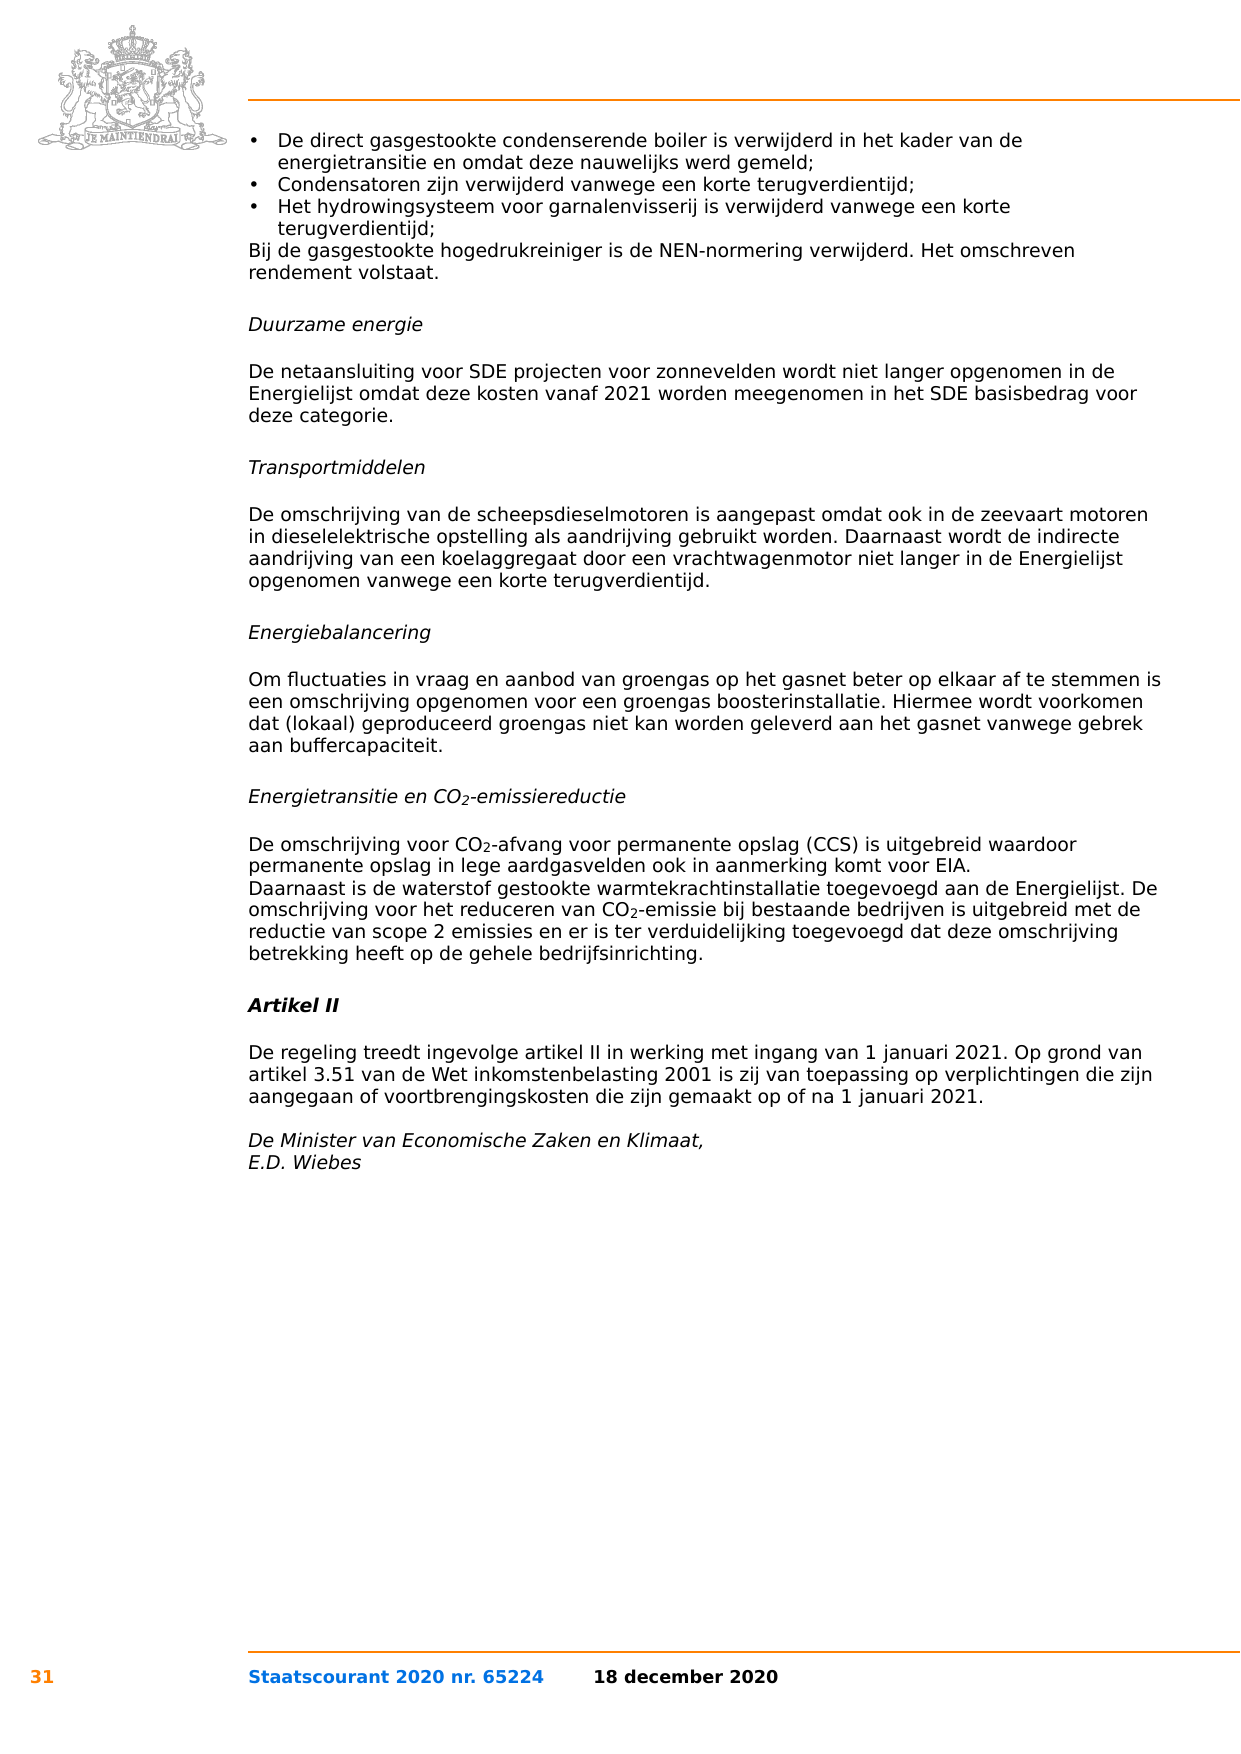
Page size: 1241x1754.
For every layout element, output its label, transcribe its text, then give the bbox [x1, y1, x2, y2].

text De netaansluiting voor SDE projecten voor zonnevelden wordt niet langer opgenomen in de Energielijst omdat deze kosten vanaf 2021 worden meegenomen in het SDE basisbedrag voor deze categorie. [248, 361, 1163, 427]
text Daarnaast is de waterstof gestookte warmtekrachtinstallatie toegevoegd aan de Energielijst. De omschrijving voor het reduceren van CO2-emissie bij bestaande bedrijven is uitgebreid met de reductie van scope 2 emissies en er is ter verduidelijking toegevoegd dat deze omschrijving betrekking heeft op de gehele bedrijfsinrichting. [248, 877, 1163, 965]
text • Condensatoren zijn verwijderd vanwege een korte terugverdientijd; [248, 174, 1163, 196]
subtitle Energietransitie en CO2-emissiereductie [248, 786, 1163, 808]
text De regeling treedt ingevolge artikel II in werking met ingang van 1 januari 2021. Op grond van artikel 3.51 van de Wet inkomstenbelasting 2001 is zij van toepassing op verplichtingen die zijn aangegaan of voortbrengingskosten die zijn gemaakt op of na 1 januari 2021. [248, 1042, 1163, 1108]
text • Het hydrowingsysteem voor garnalenvisserij is verwijderd vanwege een korte terugverdientijd; [248, 196, 1163, 240]
text Bij de gasgestookte hogedrukreiniger is de NEN-normering verwijderd. Het omschreven rendement volstaat. [248, 240, 1163, 284]
subtitle Duurzame energie [248, 314, 1163, 336]
text De Minister van Economische Zaken en Klimaat, E.D. Wiebes [248, 1130, 1163, 1174]
subtitle Artikel II [248, 995, 1163, 1017]
text De omschrijving voor CO2-afvang voor permanente opslag (CCS) is uitgebreid waardoor permanente opslag in lege aardgasvelden ook in aanmerking komt voor EIA. [248, 833, 1163, 877]
picture [38, 25, 227, 150]
text De omschrijving van de scheepsdieselmotoren is aangepast omdat ook in de zeevaart motoren in dieselelektrische opstelling als aandrijving gebruikt worden. Daarnaast wordt de indirecte aandrijving van een koelaggregaat door een vrachtwagenmotor niet langer in de Energielijst opgenomen vanwege een korte terugverdientijd. [248, 504, 1163, 592]
text Om fluctuaties in vraag en aanbod van groengas op het gasnet beter op elkaar af te stemmen is een omschrijving opgenomen voor een groengas boosterinstallatie. Hiermee wordt voorkomen dat (lokaal) geproduceerd groengas niet kan worden geleverd aan het gasnet vanwege gebrek aan buffercapaciteit. [248, 668, 1163, 756]
text • De direct gasgestookte condenserende boiler is verwijderd in het kader van de energietransitie en omdat deze nauwelijks werd gemeld; [248, 130, 1163, 174]
subtitle Energiebalancering [248, 622, 1163, 643]
subtitle Transportmiddelen [248, 457, 1163, 479]
